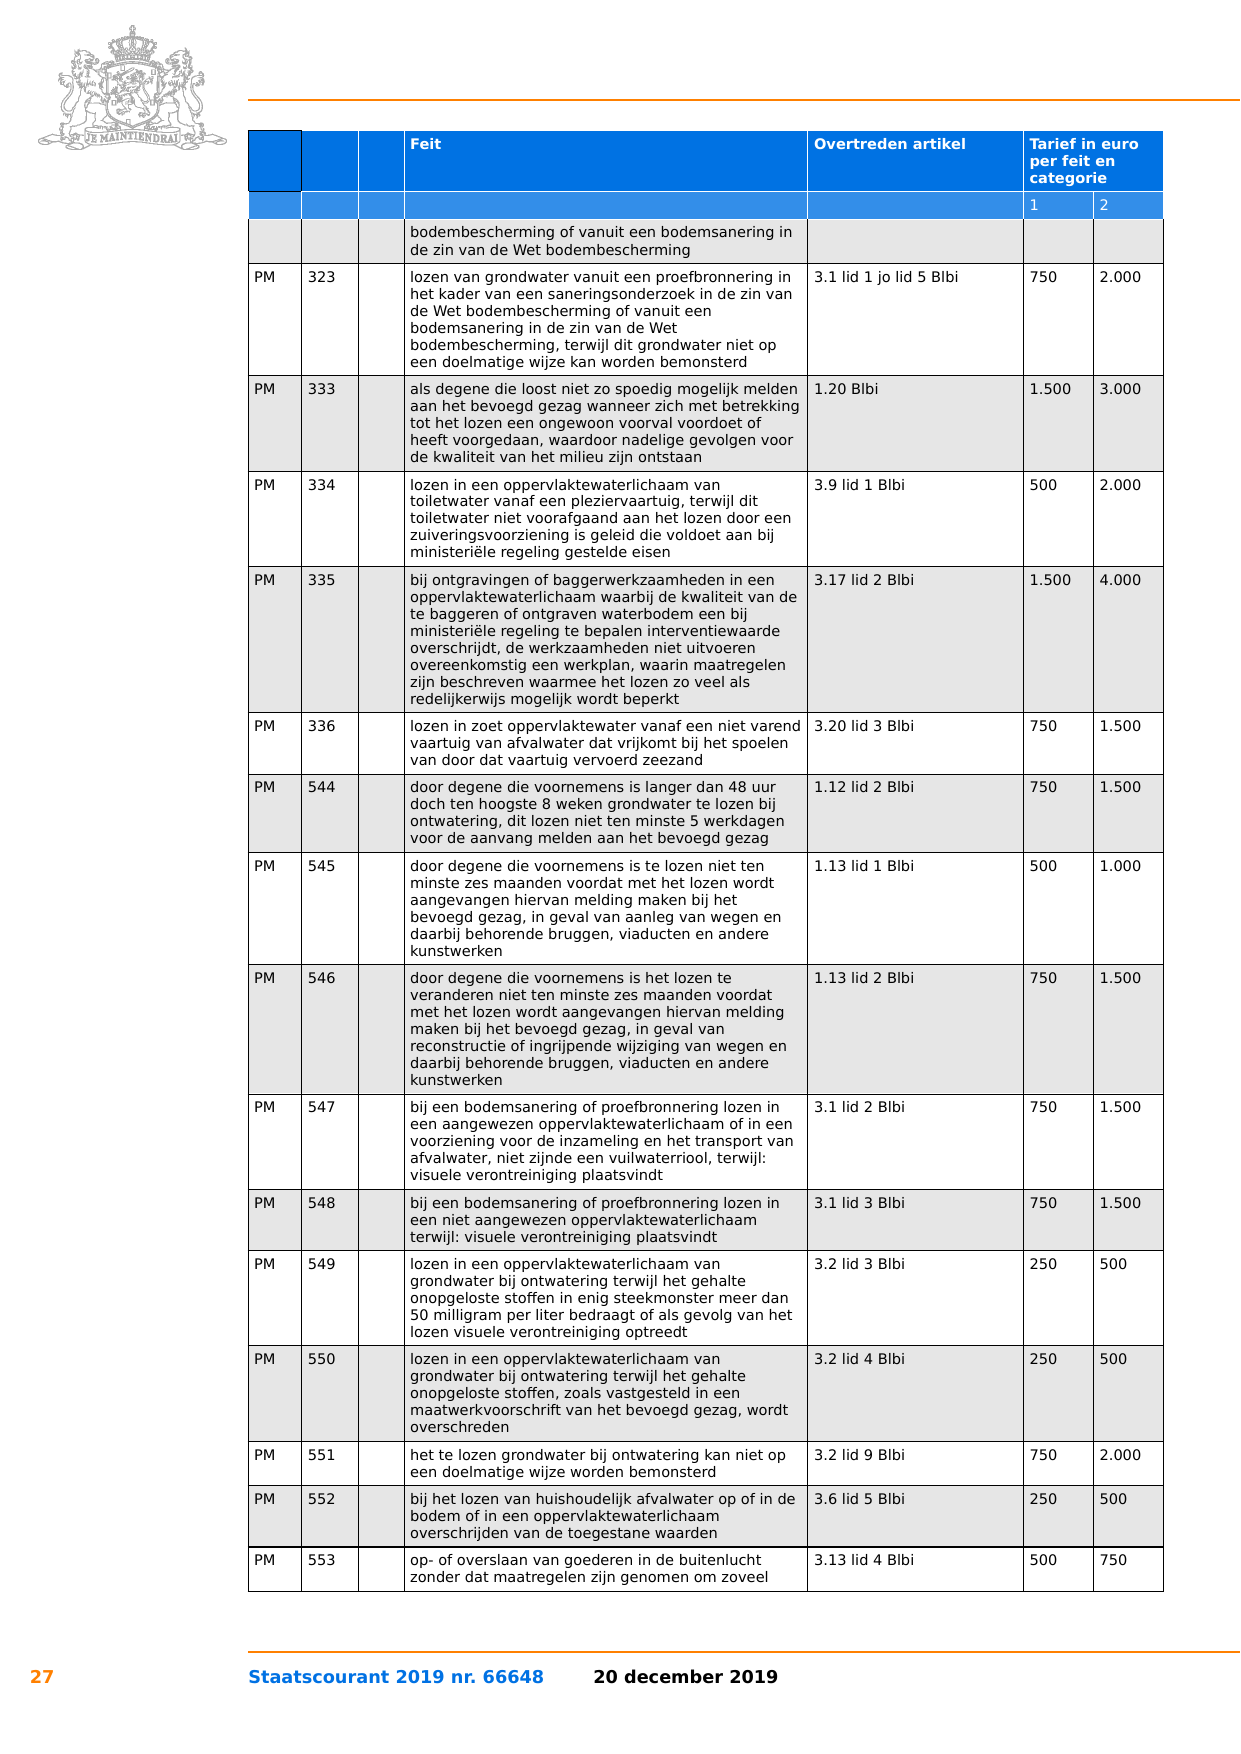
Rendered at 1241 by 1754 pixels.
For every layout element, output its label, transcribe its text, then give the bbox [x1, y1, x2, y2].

table_cell 546 [302, 965, 358, 1093]
table_cell op- of overslaan van goederen in de buitenlucht zonder dat maatregelen zijn genomen om zoveel [405, 1548, 807, 1591]
table_cell bij een bodemsanering of proefbronnering lozen in een aangewezen oppervlaktewaterlichaam of in een voorziening voor de inzameling en het transport van afvalwater, niet zijnde een vuilwaterriool, terwijl: visuele verontreiniging plaatsvindt [405, 1095, 807, 1189]
table_cell door degene die voornemens is het lozen te veranderen niet ten minste zes maanden voordat met het lozen wordt aangevangen hiervan melding maken bij het bevoegd gezag, in geval van reconstructie of ingrijpende wijziging van wegen en daarbij behorende bruggen, viaducten en andere kunstwerken [405, 965, 807, 1093]
table_cell bij een bodemsanering of proefbronnering lozen in een niet aangewezen oppervlaktewaterlichaam terwijl: visuele verontreiniging plaatsvindt [405, 1190, 807, 1250]
table_cell 3.2 lid 3 Blbi [808, 1251, 1023, 1345]
table_cell 548 [302, 1190, 358, 1250]
table_cell [359, 1486, 404, 1546]
table_cell 3.1 lid 1 jo lid 5 Blbi [808, 264, 1023, 375]
table_cell 1.13 lid 2 Blbi [808, 965, 1023, 1093]
table_cell 3.17 lid 2 Blbi [808, 567, 1023, 712]
table_cell PM [249, 1486, 301, 1546]
table_cell [359, 965, 404, 1093]
table_cell [359, 472, 404, 566]
table_cell [302, 192, 358, 219]
table_cell 1.13 lid 1 Blbi [808, 853, 1023, 964]
table_cell 3.6 lid 5 Blbi [808, 1486, 1023, 1546]
table_cell 550 [302, 1346, 358, 1441]
table_cell lozen in een oppervlaktewaterlichaam van grondwater bij ontwatering terwijl het gehalte onopgeloste stoffen in enig steekmonster meer dan 50 milligram per liter bedraagt of als gevolg van het lozen visuele verontreiniging optreedt [405, 1251, 807, 1345]
table_header Overtreden artikel [808, 131, 1023, 191]
table_cell 750 [1024, 1442, 1093, 1485]
table_cell PM [249, 1548, 301, 1591]
table_cell 547 [302, 1095, 358, 1189]
table_cell PM [249, 264, 301, 375]
table_cell [359, 1346, 404, 1441]
table_cell 551 [302, 1442, 358, 1485]
table_cell 336 [302, 713, 358, 773]
table_cell [405, 192, 807, 219]
table_cell [359, 1095, 404, 1189]
table_cell 1 [1024, 192, 1093, 219]
table_cell 250 [1024, 1251, 1093, 1345]
table_header Feit [405, 131, 807, 191]
table_cell PM [249, 775, 301, 852]
table_cell 3.2 lid 4 Blbi [808, 1346, 1023, 1441]
table_cell bij ontgravingen of baggerwerkzaamheden in een oppervlaktewaterlichaam waarbij de kwaliteit van de te baggeren of ontgraven waterbodem een bij ministeriële regeling te bepalen interventiewaarde overschrijdt, de werkzaamheden niet uitvoeren overeenkomstig een werkplan, waarin maatregelen zijn beschreven waarmee het lozen zo veel als redelijkerwijs mogelijk wordt beperkt [405, 567, 807, 712]
table_header Tarief in euro per feit en categorie [1024, 131, 1163, 191]
table_cell [359, 264, 404, 375]
table_cell 750 [1024, 713, 1093, 773]
table_cell 549 [302, 1251, 358, 1345]
table_cell 3.9 lid 1 Blbi [808, 472, 1023, 566]
table_cell lozen in een oppervlaktewaterlichaam van grondwater bij ontwatering terwijl het gehalte onopgeloste stoffen, zoals vastgesteld in een maatwerkvoorschrift van het bevoegd gezag, wordt overschreden [405, 1346, 807, 1441]
table_cell 552 [302, 1486, 358, 1546]
table_cell 2.000 [1094, 1442, 1163, 1485]
table_cell 1.500 [1094, 775, 1163, 852]
table_cell 3.13 lid 4 Blbi [808, 1548, 1023, 1591]
table_cell [359, 775, 404, 852]
table_cell [302, 220, 358, 263]
table_cell 334 [302, 472, 358, 566]
table_cell het te lozen grondwater bij ontwatering kan niet op een doelmatige wijze worden bemonsterd [405, 1442, 807, 1485]
table_cell 500 [1094, 1346, 1163, 1441]
table_cell 335 [302, 567, 358, 712]
table_cell 750 [1024, 1095, 1093, 1189]
table_cell [359, 567, 404, 712]
table_cell 2.000 [1094, 264, 1163, 375]
table_cell 750 [1024, 264, 1093, 375]
table_cell lozen in een oppervlaktewaterlichaam van toiletwater vanaf een pleziervaartuig, terwijl dit toiletwater niet voorafgaand aan het lozen door een zuiveringsvoorziening is geleid die voldoet aan bij ministeriële regeling gestelde eisen [405, 472, 807, 566]
table_cell PM [249, 1346, 301, 1441]
table_cell 3.1 lid 2 Blbi [808, 1095, 1023, 1189]
table_header [359, 131, 404, 191]
table_cell 250 [1024, 1346, 1093, 1441]
table_cell [249, 220, 301, 263]
table_cell door degene die voornemens is te lozen niet ten minste zes maanden voordat met het lozen wordt aangevangen hiervan melding maken bij het bevoegd gezag, in geval van aanleg van wegen en daarbij behorende bruggen, viaducten en andere kunstwerken [405, 853, 807, 964]
table_cell PM [249, 965, 301, 1093]
table_cell [808, 192, 1023, 219]
table_cell PM [249, 1251, 301, 1345]
table_cell [359, 376, 404, 471]
table_cell 3.20 lid 3 Blbi [808, 713, 1023, 773]
table_cell [359, 853, 404, 964]
table_cell [808, 220, 1023, 263]
table_cell 500 [1094, 1251, 1163, 1345]
table_cell 500 [1024, 1548, 1093, 1591]
table_cell 500 [1094, 1486, 1163, 1546]
table_cell bij het lozen van huishoudelijk afvalwater op of in de bodem of in een oppervlaktewaterlichaam overschrijden van de toegestane waarden [405, 1486, 807, 1546]
table_cell 3.2 lid 9 Blbi [808, 1442, 1023, 1485]
table_cell 750 [1024, 1190, 1093, 1250]
table_cell 1.500 [1094, 1190, 1163, 1250]
table_cell 1.500 [1094, 965, 1163, 1093]
table_cell 323 [302, 264, 358, 375]
table_cell 1.500 [1024, 376, 1093, 471]
table_cell [359, 1548, 404, 1591]
table_cell 1.20 Blbi [808, 376, 1023, 471]
table_cell 500 [1024, 853, 1093, 964]
table_cell 1.500 [1024, 567, 1093, 712]
table_cell PM [249, 853, 301, 964]
table_cell 2.000 [1094, 472, 1163, 566]
table_cell als degene die loost niet zo spoedig mogelijk melden aan het bevoegd gezag wanneer zich met betrekking tot het lozen een ongewoon voorval voordoet of heeft voorgedaan, waardoor nadelige gevolgen voor de kwaliteit van het milieu zijn ontstaan [405, 376, 807, 471]
table_cell 1.500 [1094, 713, 1163, 773]
table_header [302, 131, 358, 191]
table_cell PM [249, 1095, 301, 1189]
table_cell 4.000 [1094, 567, 1163, 712]
table_cell PM [249, 376, 301, 471]
table_cell 2 [1094, 192, 1163, 219]
table_cell PM [249, 1190, 301, 1250]
table_cell [1024, 220, 1093, 263]
table_cell lozen in zoet oppervlaktewater vanaf een niet varend vaartuig van afvalwater dat vrijkomt bij het spoelen van door dat vaartuig vervoerd zeezand [405, 713, 807, 773]
table_cell 553 [302, 1548, 358, 1591]
table_cell [359, 1442, 404, 1485]
table_cell [1094, 220, 1163, 263]
table_cell 1.500 [1094, 1095, 1163, 1189]
table_cell PM [249, 1442, 301, 1485]
table_cell 1.12 lid 2 Blbi [808, 775, 1023, 852]
table_cell 544 [302, 775, 358, 852]
table_header [249, 131, 301, 191]
table_cell 333 [302, 376, 358, 471]
table_cell PM [249, 472, 301, 566]
table_cell 750 [1094, 1548, 1163, 1591]
table_cell bodembescherming of vanuit een bodemsanering in de zin van de Wet bodembescherming [405, 220, 807, 263]
table_cell 1.000 [1094, 853, 1163, 964]
table_cell [359, 1190, 404, 1250]
table_cell door degene die voornemens is langer dan 48 uur doch ten hoogste 8 weken grondwater te lozen bij ontwatering, dit lozen niet ten minste 5 werkdagen voor de aanvang melden aan het bevoegd gezag [405, 775, 807, 852]
table_cell [359, 220, 404, 263]
picture [38, 25, 227, 150]
table_cell PM [249, 713, 301, 773]
table_cell 3.1 lid 3 Blbi [808, 1190, 1023, 1250]
table_cell 545 [302, 853, 358, 964]
table_cell PM [249, 567, 301, 712]
table_cell 750 [1024, 775, 1093, 852]
table_cell [249, 192, 301, 219]
table_cell 500 [1024, 472, 1093, 566]
table_cell 750 [1024, 965, 1093, 1093]
table_cell [359, 192, 404, 219]
table_cell [359, 1251, 404, 1345]
table_cell [359, 713, 404, 773]
table_cell 3.000 [1094, 376, 1163, 471]
table_cell 250 [1024, 1486, 1093, 1546]
table_cell lozen van grondwater vanuit een proefbronnering in het kader van een saneringsonderzoek in de zin van de Wet bodembescherming of vanuit een bodemsanering in de zin van de Wet bodembescherming, terwijl dit grondwater niet op een doelmatige wijze kan worden bemonsterd [405, 264, 807, 375]
